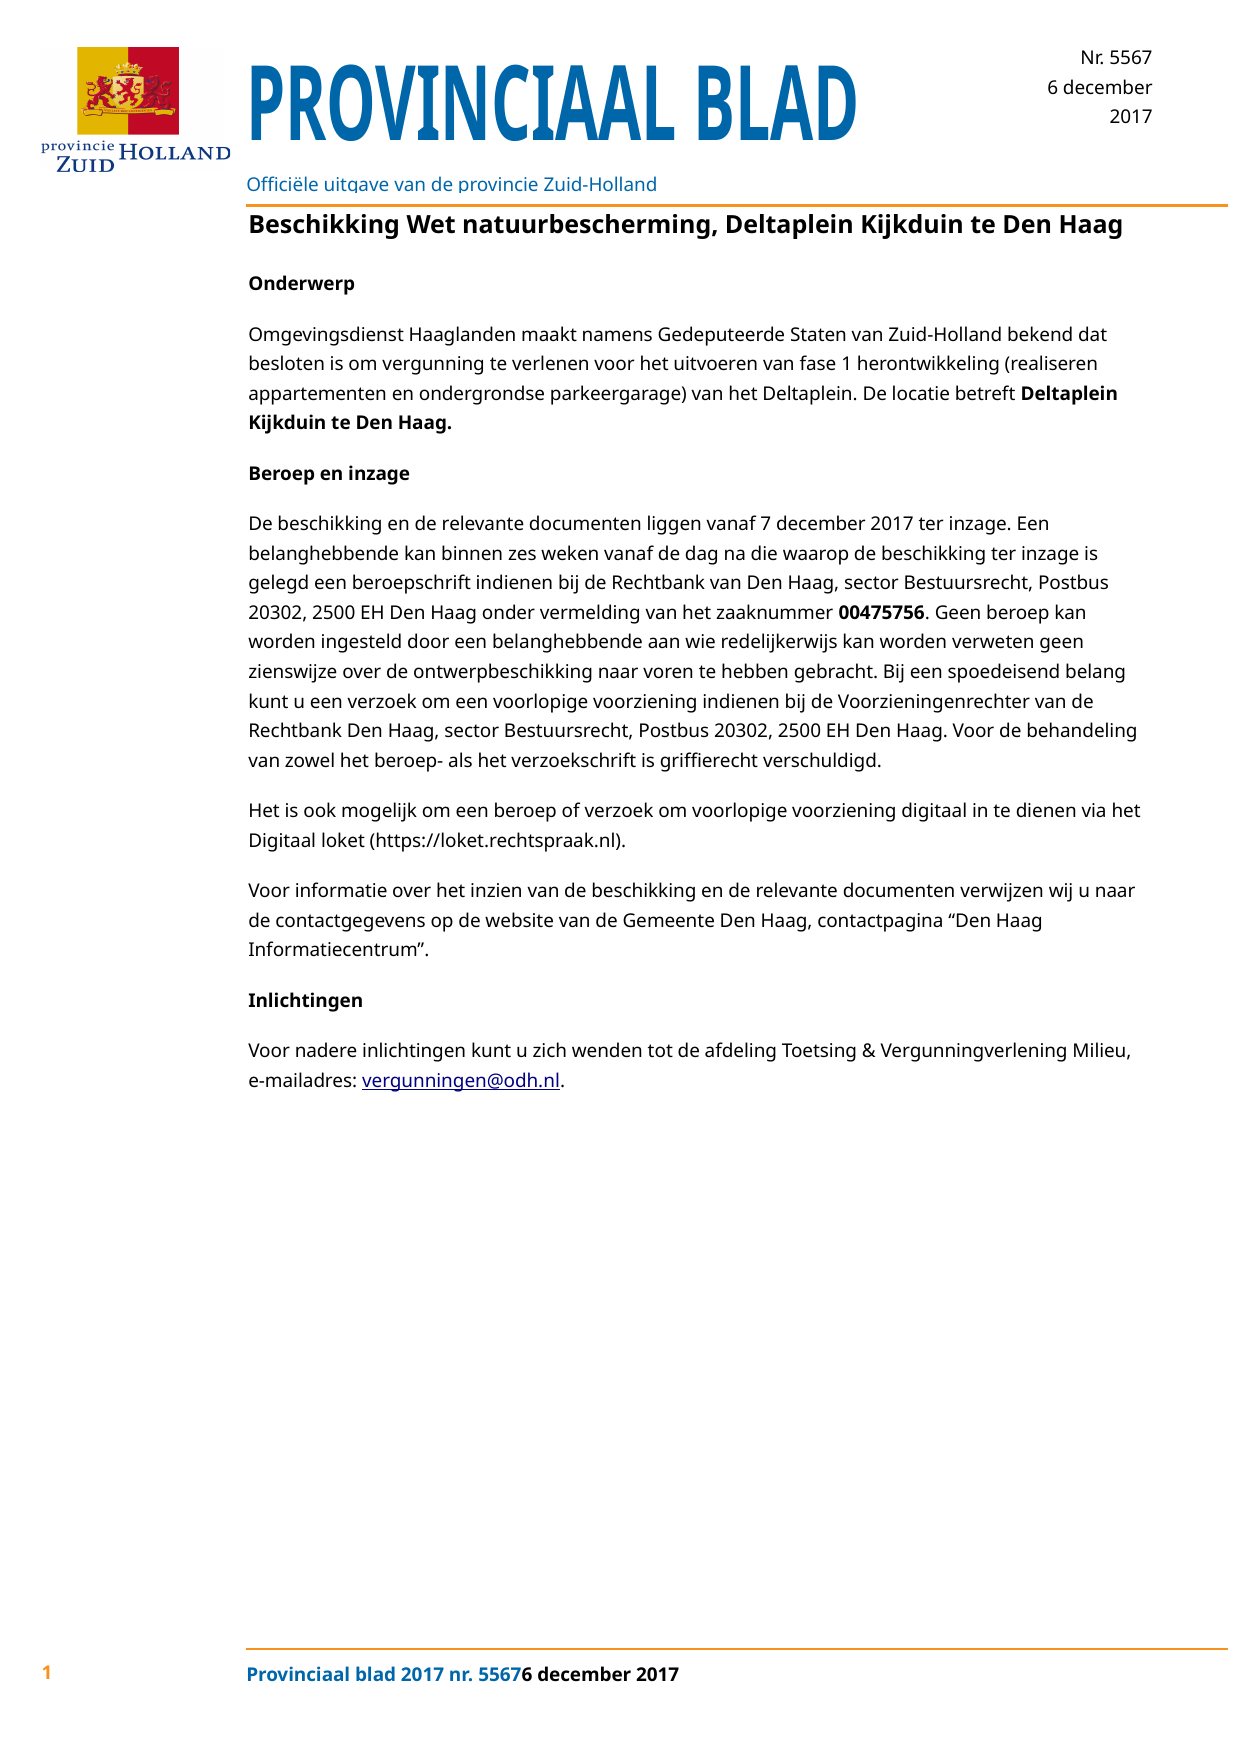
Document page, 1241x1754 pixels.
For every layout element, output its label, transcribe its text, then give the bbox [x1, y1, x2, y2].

text Voor nadere inlichtingen kunt u zich wenden tot de afdeling Toetsing & Vergunningverlening Milieu, e-mailadres: vergunningen@odh.nl. [248, 1037, 1152, 1093]
text Het is ook mogelijk om een beroep of verzoek om voorlopige voorziening digitaal in te dienen via het Digitaal loket (https://loket.rechtspraak.nl). [248, 797, 1152, 853]
text Beschikking Wet natuurbescherming, Deltaplein Kijkduin te Den Haag [248, 207, 1152, 241]
text Omgevingsdienst Haaglanden maakt namens Gedeputeerde Staten van Zuid-Holland bekend dat besloten is om vergunning te verlenen voor het uitvoeren van fase 1 herontwikkeling (realiseren appartementen en ondergrondse parkeergarage) van het Deltaplein. De locatie betreft Deltaplein Kijkduin te Den Haag. [248, 321, 1152, 435]
text Onderwerp [248, 270, 1152, 296]
text Inlichtingen [248, 987, 1152, 1013]
text De beschikking en de relevante documenten liggen vanaf 7 december 2017 ter inzage. Een belanghebbende kan binnen zes weken vanaf de dag na die waarop de beschikking ter inzage is gelegd een beroepschrift indienen bij de Rechtbank van Den Haag, sector Bestuursrecht, Postbus 20302, 2500 EH Den Haag onder vermelding van het zaaknummer 00475756. Geen beroep kan worden ingesteld door een belanghebbende aan wie redelijkerwijs kan worden verweten geen zienswijze over de ontwerpbeschikking naar voren te hebben gebracht. Bij een spoedeisend belang kunt u een verzoek om een voorlopige voorziening indienen bij de Voorzieningenrechter van de Rechtbank Den Haag, sector Bestuursrecht, Postbus 20302, 2500 EH Den Haag. Voor de behandeling van zowel het beroep- als het verzoekschrift is griffierecht verschuldigd. [248, 510, 1152, 773]
picture [41, 47, 231, 172]
text Voor informatie over het inzien van de beschikking en de relevante documenten verwijzen wij u naar de contactgegevens op de website van de Gemeente Den Haag, contactpagina “Den Haag Informatiecentrum”. [248, 877, 1152, 962]
text Beroep en inzage [248, 460, 1152, 486]
